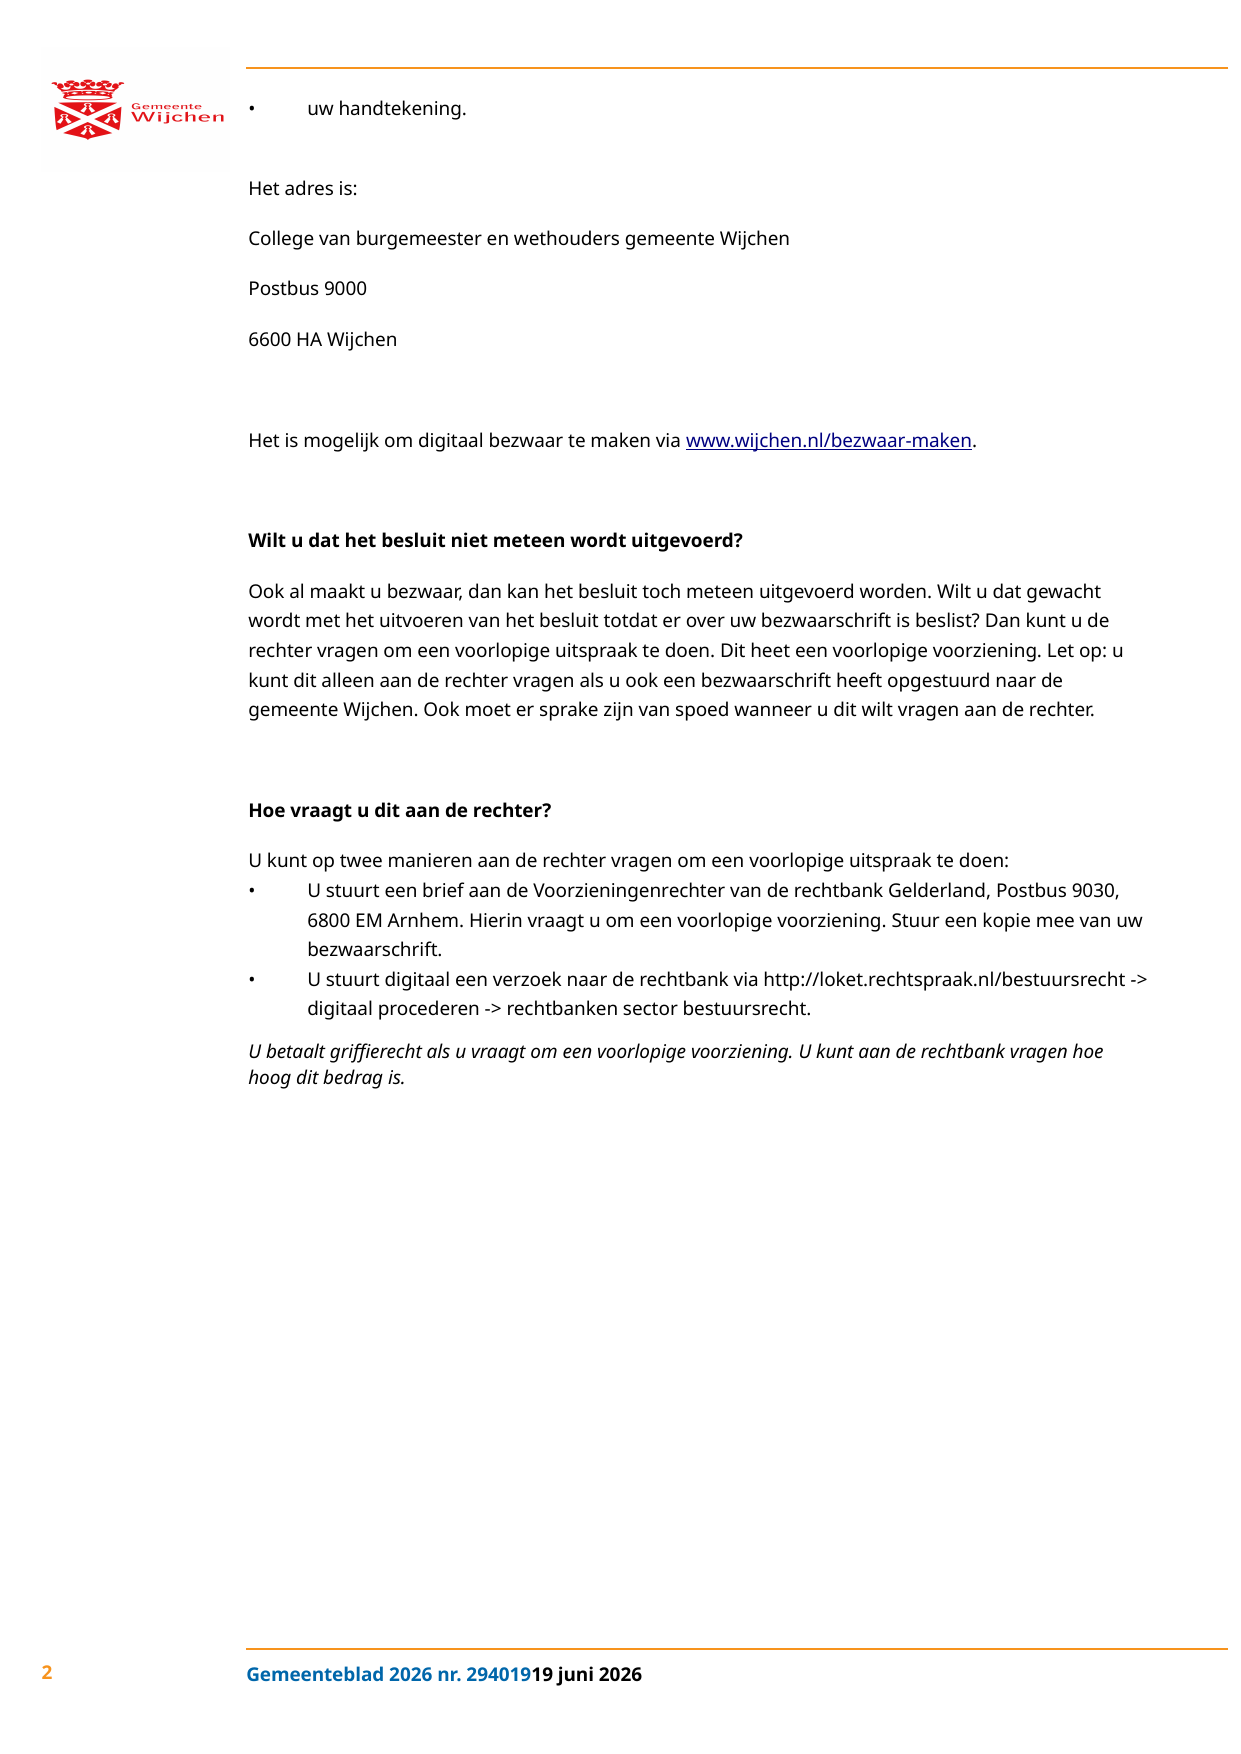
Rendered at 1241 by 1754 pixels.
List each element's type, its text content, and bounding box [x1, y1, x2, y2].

text U kunt op twee manieren aan de rechter vragen om een voorlopige uitspraak te doen: [248, 848, 1152, 873]
list U stuurt digitaal een verzoek naar de rechtbank via http://loket.rechtspraak.nl/bestuursrecht -> digitaal procederen -> rechtbanken sector bestuursrecht. [248, 966, 1152, 1021]
text Ook al maakt u bezwaar, dan kan het besluit toch meteen uitgevoerd worden. Wilt u dat gewacht wordt met het uitvoeren van het besluit totdat er over uw bezwaarschrift is beslist? Dan kunt u de rechter vragen om een voorlopige uitspraak te doen. Dit heet een voorlopige voorziening. Let op: u kunt dit alleen aan de rechter vragen als u ook een bezwaarschrift heeft opgestuurd naar de gemeente Wijchen. Ook moet er sprake zijn van spoed wanneer u dit wilt vragen aan de rechter. [248, 578, 1152, 722]
text College van burgemeester en wethouders gemeente Wijchen [248, 225, 1152, 251]
text Postbus 9000 [248, 276, 1152, 301]
text Hoe vraagt u dit aan de rechter? [248, 797, 1152, 823]
picture [41, 47, 231, 172]
list uw handtekening. [248, 95, 1152, 121]
text 6600 HA Wijchen [248, 326, 1152, 352]
text U betaalt griffierecht als u vraagt om een voorlopige voorziening. U kunt aan de rechtbank vragen hoe hoog dit bedrag is. [248, 1039, 1152, 1090]
list U stuurt een brief aan de Voorzieningenrechter van de rechtbank Gelderland, Postbus 9030, 6800 EM Arnhem. Hierin vraagt u om een voorlopige voorziening. Stuur een kopie mee van uw bezwaarschrift. [248, 877, 1152, 962]
text Wilt u dat het besluit niet meteen wordt uitgevoerd? [248, 528, 1152, 553]
text Het is mogelijk om digitaal bezwaar te maken via www.wijchen.nl/bezwaar-maken. [248, 427, 1152, 453]
text Het adres is: [248, 175, 1152, 201]
